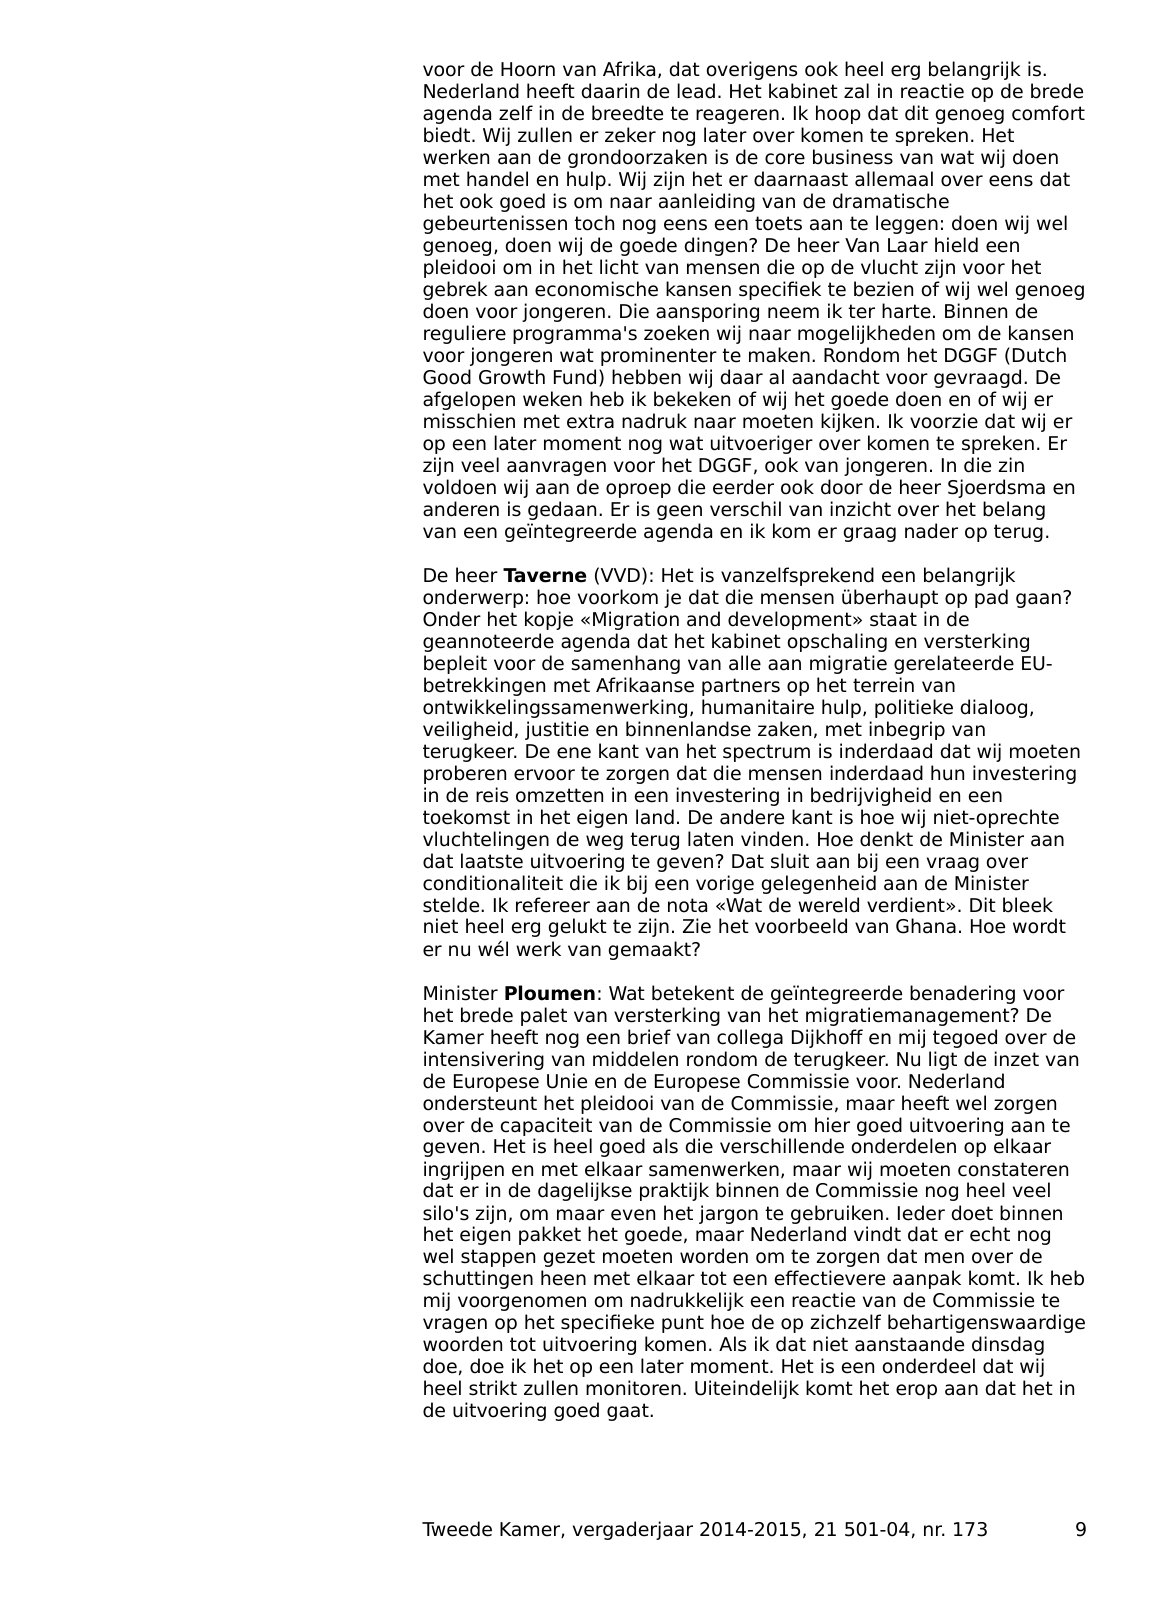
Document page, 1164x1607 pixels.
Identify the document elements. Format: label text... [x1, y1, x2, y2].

text voor de Hoorn van Afrika, dat overigens ook heel erg belangrijk is. Nederland heeft daarin de lead. Het kabinet zal in reactie op de brede agenda zelf in de breedte te reageren. Ik hoop dat dit genoeg comfort biedt. Wij zullen er zeker nog later over komen te spreken. Het werken aan de grondoorzaken is de core business van wat wij doen met handel en hulp. Wij zijn het er daarnaast allemaal over eens dat het ook goed is om naar aanleiding van de dramatische gebeurtenissen toch nog eens een toets aan te leggen: doen wij wel genoeg, doen wij de goede dingen? De heer Van Laar hield een pleidooi om in het licht van mensen die op de vlucht zijn voor het gebrek aan economische kansen specifiek te bezien of wij wel genoeg doen voor jongeren. Die aansporing neem ik ter harte. Binnen de reguliere programma's zoeken wij naar mogelijkheden om de kansen voor jongeren wat prominenter te maken. Rondom het DGGF (Dutch Good Growth Fund) hebben wij daar al aandacht voor gevraagd. De afgelopen weken heb ik bekeken of wij het goede doen en of wij er misschien met extra nadruk naar moeten kijken. Ik voorzie dat wij er op een later moment nog wat uitvoeriger over komen te spreken. Er zijn veel aanvragen voor het DGGF, ook van jongeren. In die zin voldoen wij aan de oproep die eerder ook door de heer Sjoerdsma en anderen is gedaan. Er is geen verschil van inzicht over het belang van een geïntegreerde agenda en ik kom er graag nader op terug. [422, 59, 1087, 543]
text De heer Taverne (VVD): Het is vanzelfsprekend een belangrijk onderwerp: hoe voorkom je dat die mensen überhaupt op pad gaan? Onder het kopje «Migration and development» staat in de geannoteerde agenda dat het kabinet opschaling en versterking bepleit voor de samenhang van alle aan migratie gerelateerde EU-betrekkingen met Afrikaanse partners op het terrein van ontwikkelingssamenwerking, humanitaire hulp, politieke dialoog, veiligheid, justitie en binnenlandse zaken, met inbegrip van terugkeer. De ene kant van het spectrum is inderdaad dat wij moeten proberen ervoor te zorgen dat die mensen inderdaad hun investering in de reis omzetten in een investering in bedrijvigheid en een toekomst in het eigen land. De andere kant is hoe wij niet-oprechte vluchtelingen de weg terug laten vinden. Hoe denkt de Minister aan dat laatste uitvoering te geven? Dat sluit aan bij een vraag over conditionaliteit die ik bij een vorige gelegenheid aan de Minister stelde. Ik refereer aan de nota «Wat de wereld verdient». Dit bleek niet heel erg gelukt te zijn. Zie het voorbeeld van Ghana. Hoe wordt er nu wél werk van gemaakt? [422, 565, 1087, 960]
text Minister Ploumen: Wat betekent de geïntegreerde benadering voor het brede palet van versterking van het migratiemanagement? De Kamer heeft nog een brief van collega Dijkhoff en mij tegoed over de intensivering van middelen rondom de terugkeer. Nu ligt de inzet van de Europese Unie en de Europese Commissie voor. Nederland ondersteunt het pleidooi van de Commissie, maar heeft wel zorgen over de capaciteit van de Commissie om hier goed uitvoering aan te geven. Het is heel goed als die verschillende onderdelen op elkaar ingrijpen en met elkaar samenwerken, maar wij moeten constateren dat er in de dagelijkse praktijk binnen de Commissie nog heel veel silo's zijn, om maar even het jargon te gebruiken. Ieder doet binnen het eigen pakket het goede, maar Nederland vindt dat er echt nog wel stappen gezet moeten worden om te zorgen dat men over de schuttingen heen met elkaar tot een effectievere aanpak komt. Ik heb mij voorgenomen om nadrukkelijk een reactie van de Commissie te vragen op het specifieke punt hoe de op zichzelf behartigenswaardige woorden tot uitvoering komen. Als ik dat niet aanstaande dinsdag doe, doe ik het op een later moment. Het is een onderdeel dat wij heel strikt zullen monitoren. Uiteindelijk komt het erop aan dat het in de uitvoering goed gaat. [422, 983, 1087, 1422]
